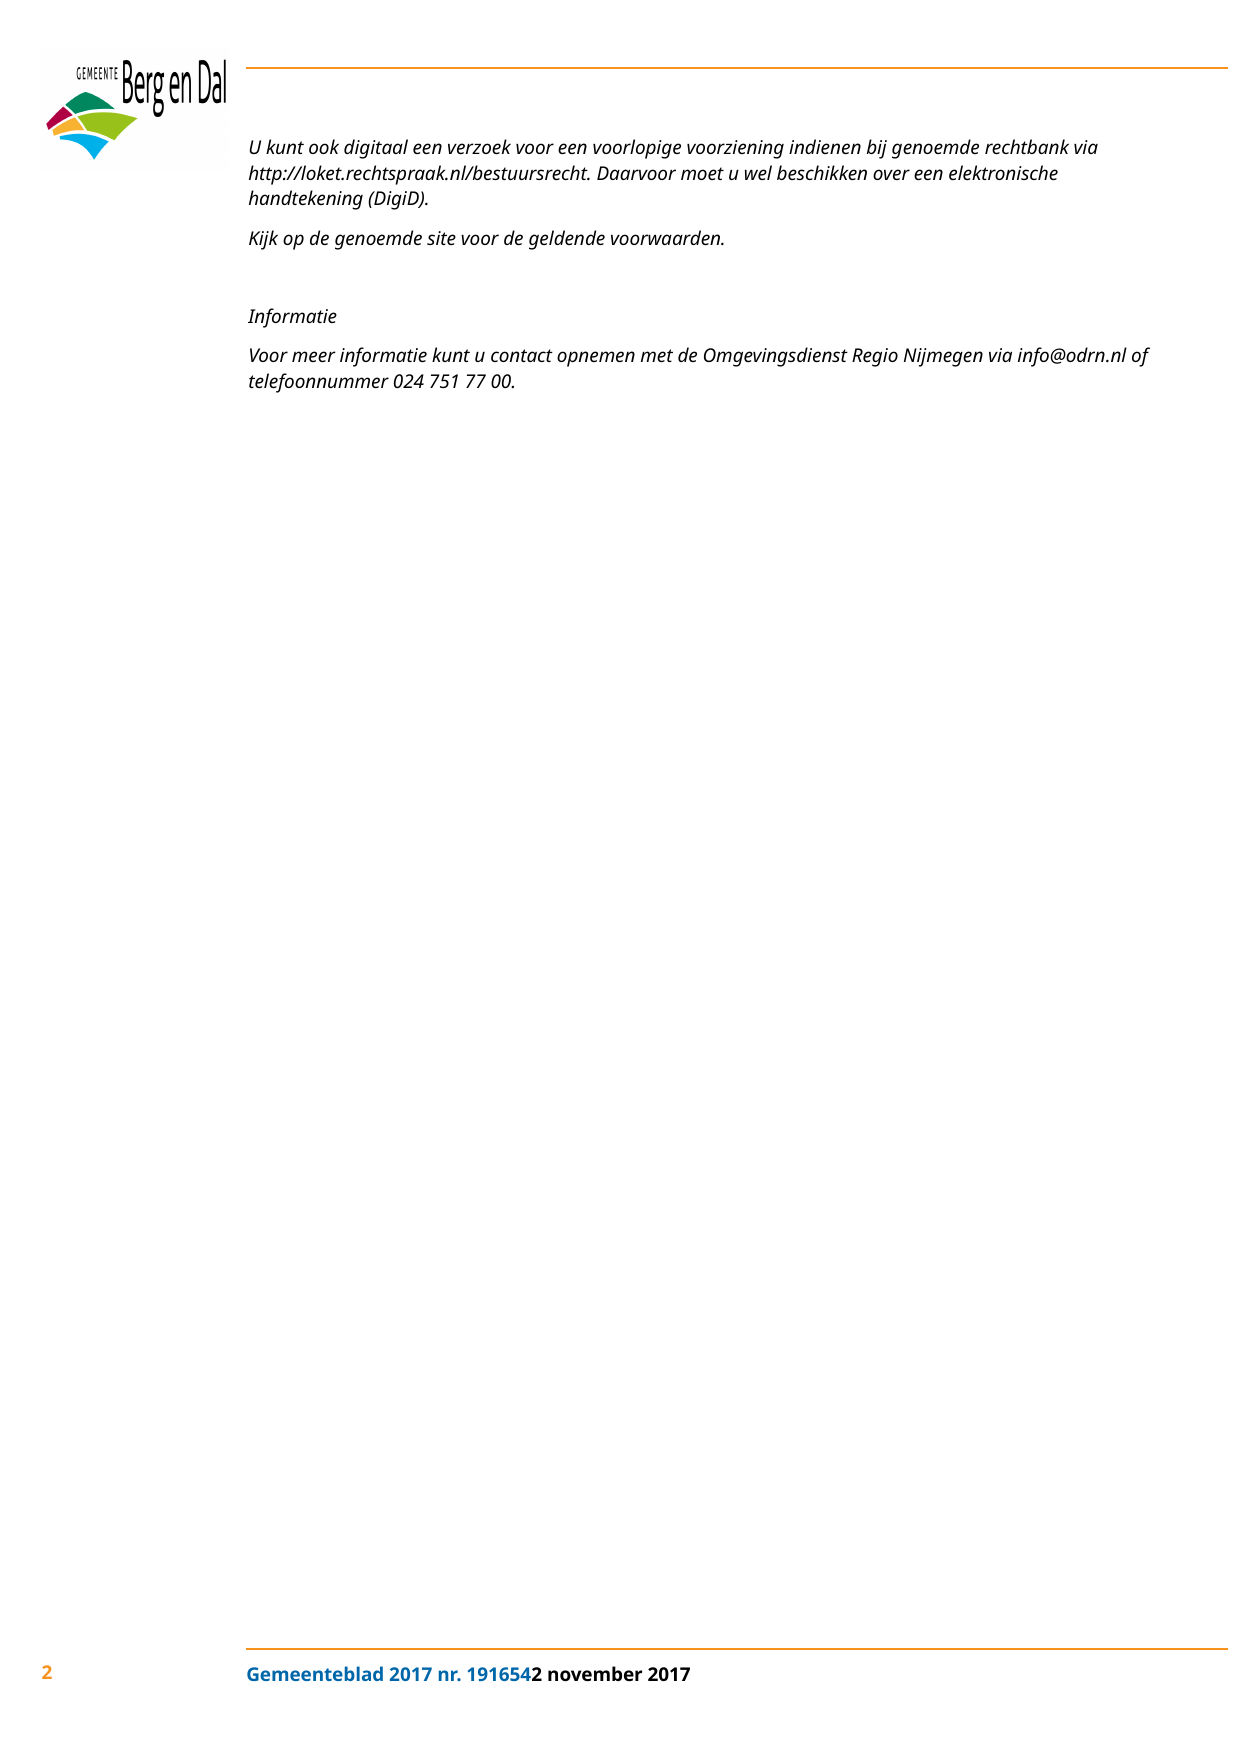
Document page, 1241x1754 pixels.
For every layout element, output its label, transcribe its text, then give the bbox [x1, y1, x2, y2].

text Informatie [248, 303, 1152, 329]
picture [41, 47, 231, 172]
text U kunt ook digitaal een verzoek voor een voorlopige voorziening indienen bij genoemde rechtbank via http://loket.rechtspraak.nl/bestuursrecht. Daarvoor moet u wel beschikken over een elektronische handtekening (DigiD). [248, 134, 1152, 211]
text Voor meer informatie kunt u contact opnemen met de Omgevingsdienst Regio Nijmegen via info@odrn.nl of telefoonnummer 024 751 77 00. [248, 343, 1152, 394]
text Kijk op de genoemde site voor de geldende voorwaarden. [248, 225, 1152, 251]
